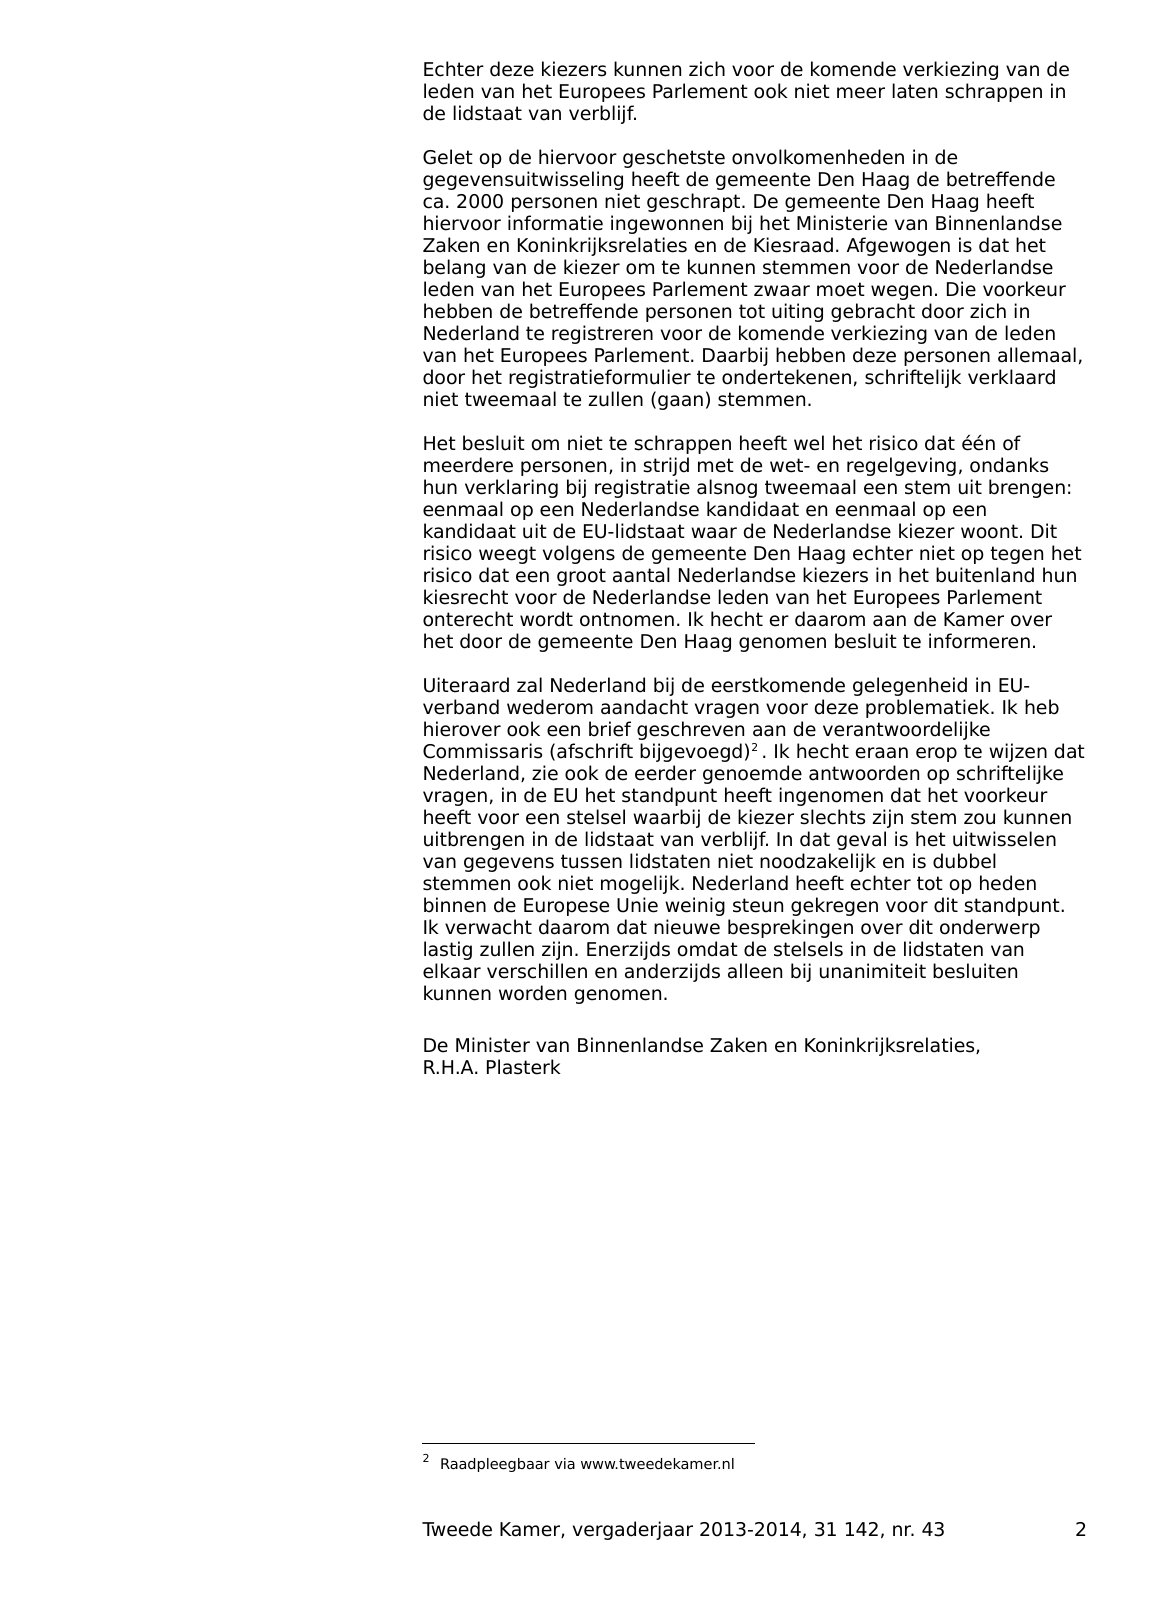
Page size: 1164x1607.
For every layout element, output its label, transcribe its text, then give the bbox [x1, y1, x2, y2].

text Uiteraard zal Nederland bij de eerstkomende gelegenheid in EU-verband wederom aandacht vragen voor deze problematiek. Ik heb hierover ook een brief geschreven aan de verantwoordelijke Commissaris (afschrift bijgevoegd). Ik hecht eraan erop te wijzen dat Nederland, zie ook de eerder genoemde antwoorden op schriftelijke vragen, in de EU het standpunt heeft ingenomen dat het voorkeur heeft voor een stelsel waarbij de kiezer slechts zijn stem zou kunnen uitbrengen in de lidstaat van verblijf. In dat geval is het uitwisselen van gegevens tussen lidstaten niet noodzakelijk en is dubbel stemmen ook niet mogelijk. Nederland heeft echter tot op heden binnen de Europese Unie weinig steun gekregen voor dit standpunt. Ik verwacht daarom dat nieuwe besprekingen over dit onderwerp lastig zullen zijn. Enerzijds omdat de stelsels in de lidstaten van elkaar verschillen en anderzijds alleen bij unanimiteit besluiten kunnen worden genomen. [422, 675, 1087, 1005]
text Raadpleegbaar via www.tweedekamer.nl [422, 1452, 1087, 1474]
text Gelet op de hiervoor geschetste onvolkomenheden in de gegevensuitwisseling heeft de gemeente Den Haag de betreffende ca. 2000 personen niet geschrapt. De gemeente Den Haag heeft hiervoor informatie ingewonnen bij het Ministerie van Binnenlandse Zaken en Koninkrijksrelaties en de Kiesraad. Afgewogen is dat het belang van de kiezer om te kunnen stemmen voor de Nederlandse leden van het Europees Parlement zwaar moet wegen. Die voorkeur hebben de betreffende personen tot uiting gebracht door zich in Nederland te registreren voor de komende verkiezing van de leden van het Europees Parlement. Daarbij hebben deze personen allemaal, door het registratieformulier te ondertekenen, schriftelijk verklaard niet tweemaal te zullen (gaan) stemmen. [422, 147, 1087, 411]
text De Minister van Binnenlandse Zaken en Koninkrijksrelaties, R.H.A. Plasterk [422, 1035, 1087, 1079]
text Echter deze kiezers kunnen zich voor de komende verkiezing van de leden van het Europees Parlement ook niet meer laten schrappen in de lidstaat van verblijf. [422, 59, 1087, 125]
text Het besluit om niet te schrappen heeft wel het risico dat één of meerdere personen, in strijd met de wet- en regelgeving, ondanks hun verklaring bij registratie alsnog tweemaal een stem uit brengen: eenmaal op een Nederlandse kandidaat en eenmaal op een kandidaat uit de EU-lidstaat waar de Nederlandse kiezer woont. Dit risico weegt volgens de gemeente Den Haag echter niet op tegen het risico dat een groot aantal Nederlandse kiezers in het buitenland hun kiesrecht voor de Nederlandse leden van het Europees Parlement onterecht wordt ontnomen. Ik hecht er daarom aan de Kamer over het door de gemeente Den Haag genomen besluit te informeren. [422, 433, 1087, 653]
